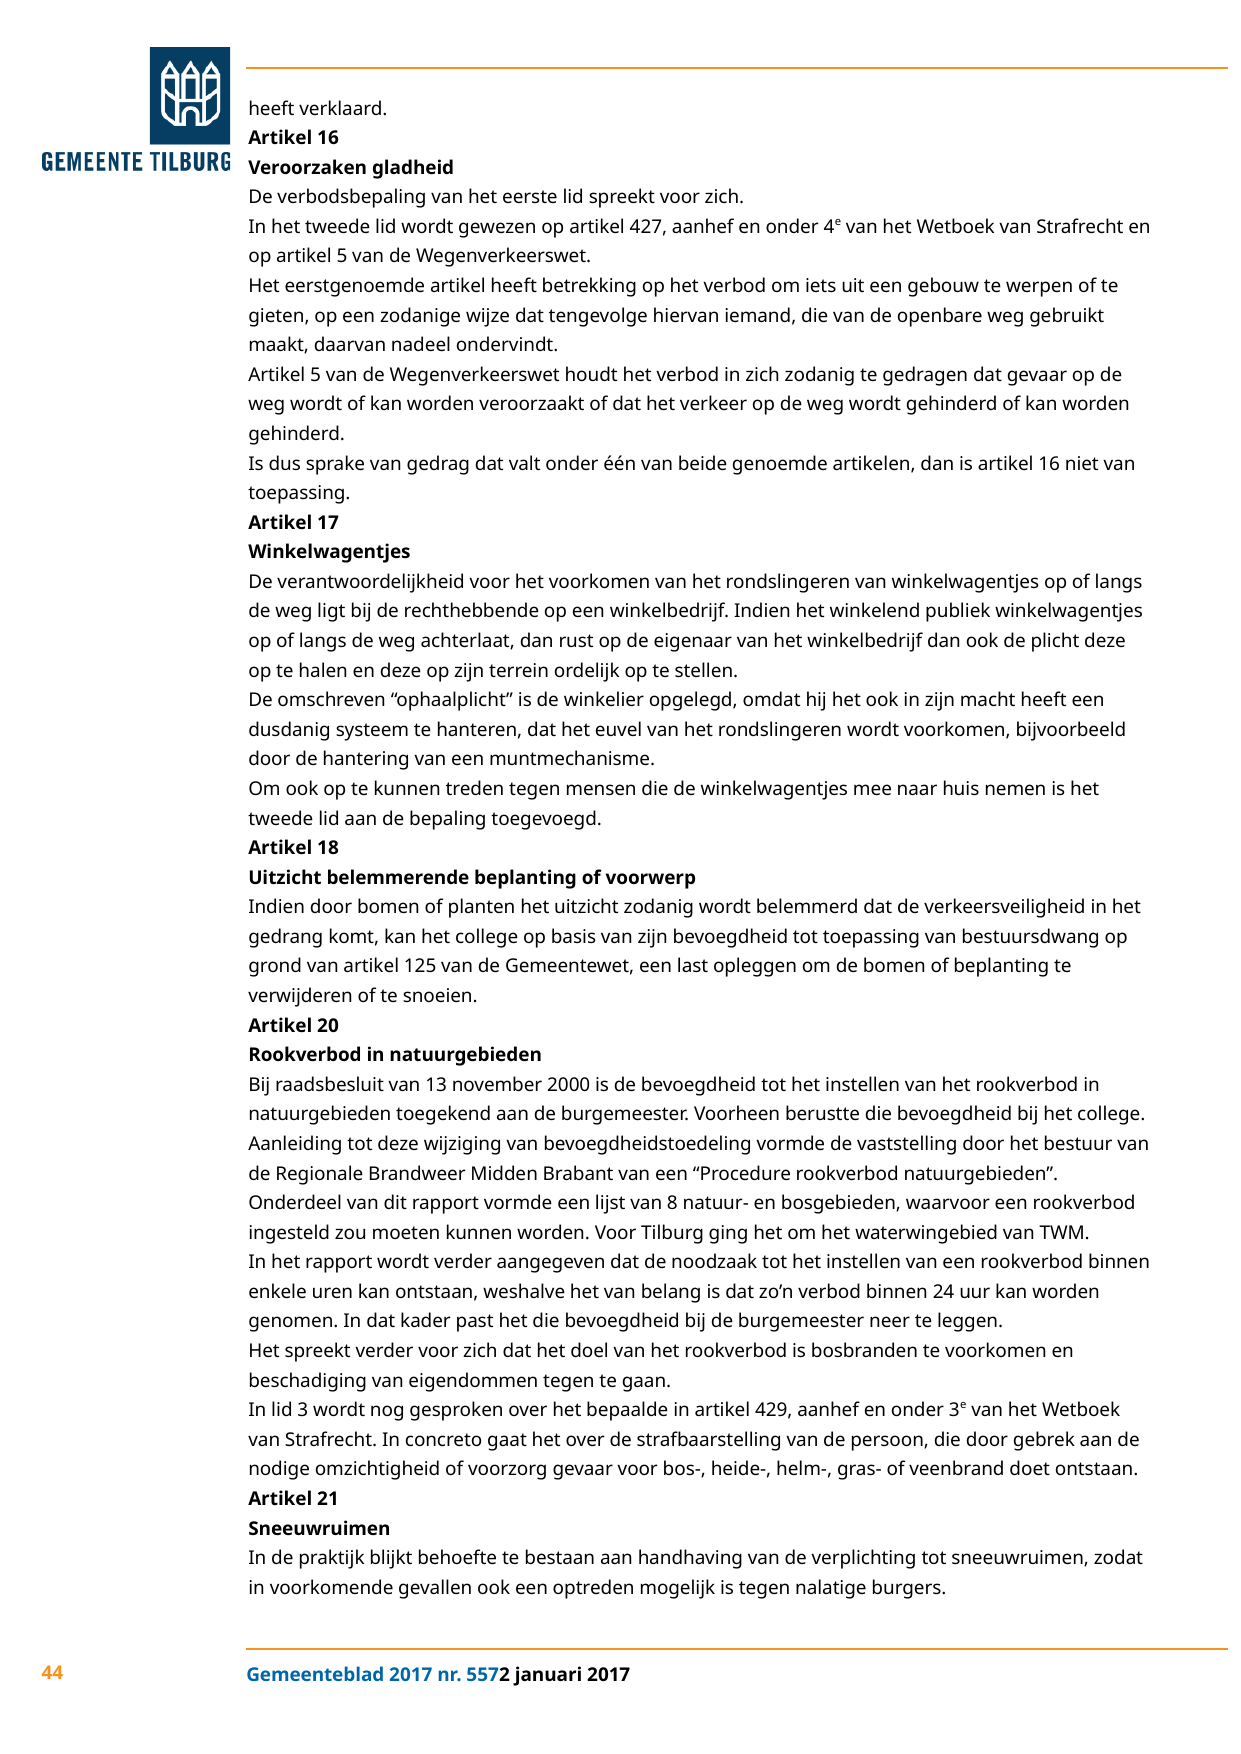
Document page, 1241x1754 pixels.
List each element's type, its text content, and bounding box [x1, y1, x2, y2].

text Het spreekt verder voor zich dat het doel van het rookverbod is bosbranden te voorkomen en beschadiging van eigendommen tegen te gaan. [248, 1337, 1152, 1393]
text In lid 3 wordt nog gesproken over het bepaalde in artikel 429, aanhef en onder 3e van het Wetboek van Strafrecht. In concreto gaat het over de strafbaarstelling van de persoon, die door gebrek aan de nodige omzichtigheid of voorzorg gevaar voor bos-, heide-, helm-, gras- of veenbrand doet ontstaan. [248, 1396, 1152, 1481]
text De omschreven “ophaalplicht” is de winkelier opgelegd, omdat hij het ook in zijn macht heeft een dusdanig systeem te hanteren, dat het euvel van het rondslingeren wordt voorkomen, bijvoorbeeld door de hantering van een muntmechanisme. [248, 686, 1152, 771]
text De verantwoordelijkheid voor het voorkomen van het rondslingeren van winkelwagentjes op of langs de weg ligt bij de rechthebbende op een winkelbedrijf. Indien het winkelend publiek winkelwagentjes op of langs de weg achterlaat, dan rust op de eigenaar van het winkelbedrijf dan ook de plicht deze op te halen en deze op zijn terrein ordelijk op te stellen. [248, 568, 1152, 683]
text Artikel 20 [248, 1012, 1152, 1038]
text Winkelwagentjes [248, 538, 1152, 564]
text Uitzicht belemmerende beplanting of voorwerp [248, 864, 1152, 890]
text In het tweede lid wordt gewezen op artikel 427, aanhef en onder 4e van het Wetboek van Strafrecht en op artikel 5 van de Wegenverkeerswet. [248, 213, 1152, 268]
text Artikel 16 [248, 124, 1152, 150]
text Indien door bomen of planten het uitzicht zodanig wordt belemmerd dat de verkeersveiligheid in het gedrang komt, kan het college op basis van zijn bevoegdheid tot toepassing van bestuursdwang op grond van artikel 125 van de Gemeentewet, een last opleggen om de bomen of beplanting te verwijderen of te snoeien. [248, 893, 1152, 1008]
text Om ook op te kunnen treden tegen mensen die de winkelwagentjes mee naar huis nemen is het tweede lid aan de bepaling toegevoegd. [248, 775, 1152, 831]
text Is dus sprake van gedrag dat valt onder één van beide genoemde artikelen, dan is artikel 16 niet van toepassing. [248, 450, 1152, 505]
text Bij raadsbesluit van 13 november 2000 is de bevoegdheid tot het instellen van het rookverbod in natuurgebieden toegekend aan de burgemeester. Voorheen berustte die bevoegdheid bij het college. [248, 1071, 1152, 1126]
text Artikel 5 van de Wegenverkeerswet houdt het verbod in zich zodanig te gedragen dat gevaar op de weg wordt of kan worden veroorzaakt of dat het verkeer op de weg wordt gehinderd of kan worden gehinderd. [248, 361, 1152, 446]
text De verbodsbepaling van het eerste lid spreekt voor zich. [248, 183, 1152, 209]
text Artikel 18 [248, 834, 1152, 860]
text Het eerstgenoemde artikel heeft betrekking op het verbod om iets uit een gebouw te werpen of te gieten, op een zodanige wijze dat tengevolge hiervan iemand, die van de openbare weg gebruikt maakt, daarvan nadeel ondervindt. [248, 272, 1152, 357]
picture [41, 47, 231, 172]
text Veroorzaken gladheid [248, 154, 1152, 180]
text Aanleiding tot deze wijziging van bevoegdheidstoedeling vormde de vaststelling door het bestuur van de Regionale Brandweer Midden Brabant van een “Procedure rookverbod natuurgebieden”. Onderdeel van dit rapport vormde een lijst van 8 natuur- en bosgebieden, waarvoor een rookverbod ingesteld zou moeten kunnen worden. Voor Tilburg ging het om het waterwingebied van TWM. [248, 1130, 1152, 1245]
text Rookverbod in natuurgebieden [248, 1041, 1152, 1067]
text In de praktijk blijkt behoefte te bestaan aan handhaving van de verplichting tot sneeuwruimen, zodat in voorkomende gevallen ook een optreden mogelijk is tegen nalatige burgers. [248, 1544, 1152, 1600]
text Sneeuwruimen [248, 1515, 1152, 1541]
text heeft verklaard. [248, 95, 1152, 121]
text Artikel 17 [248, 509, 1152, 535]
text In het rapport wordt verder aangegeven dat de noodzaak tot het instellen van een rookverbod binnen enkele uren kan ontstaan, weshalve het van belang is dat zo’n verbod binnen 24 uur kan worden genomen. In dat kader past het die bevoegdheid bij de burgemeester neer te leggen. [248, 1248, 1152, 1333]
text Artikel 21 [248, 1485, 1152, 1511]
